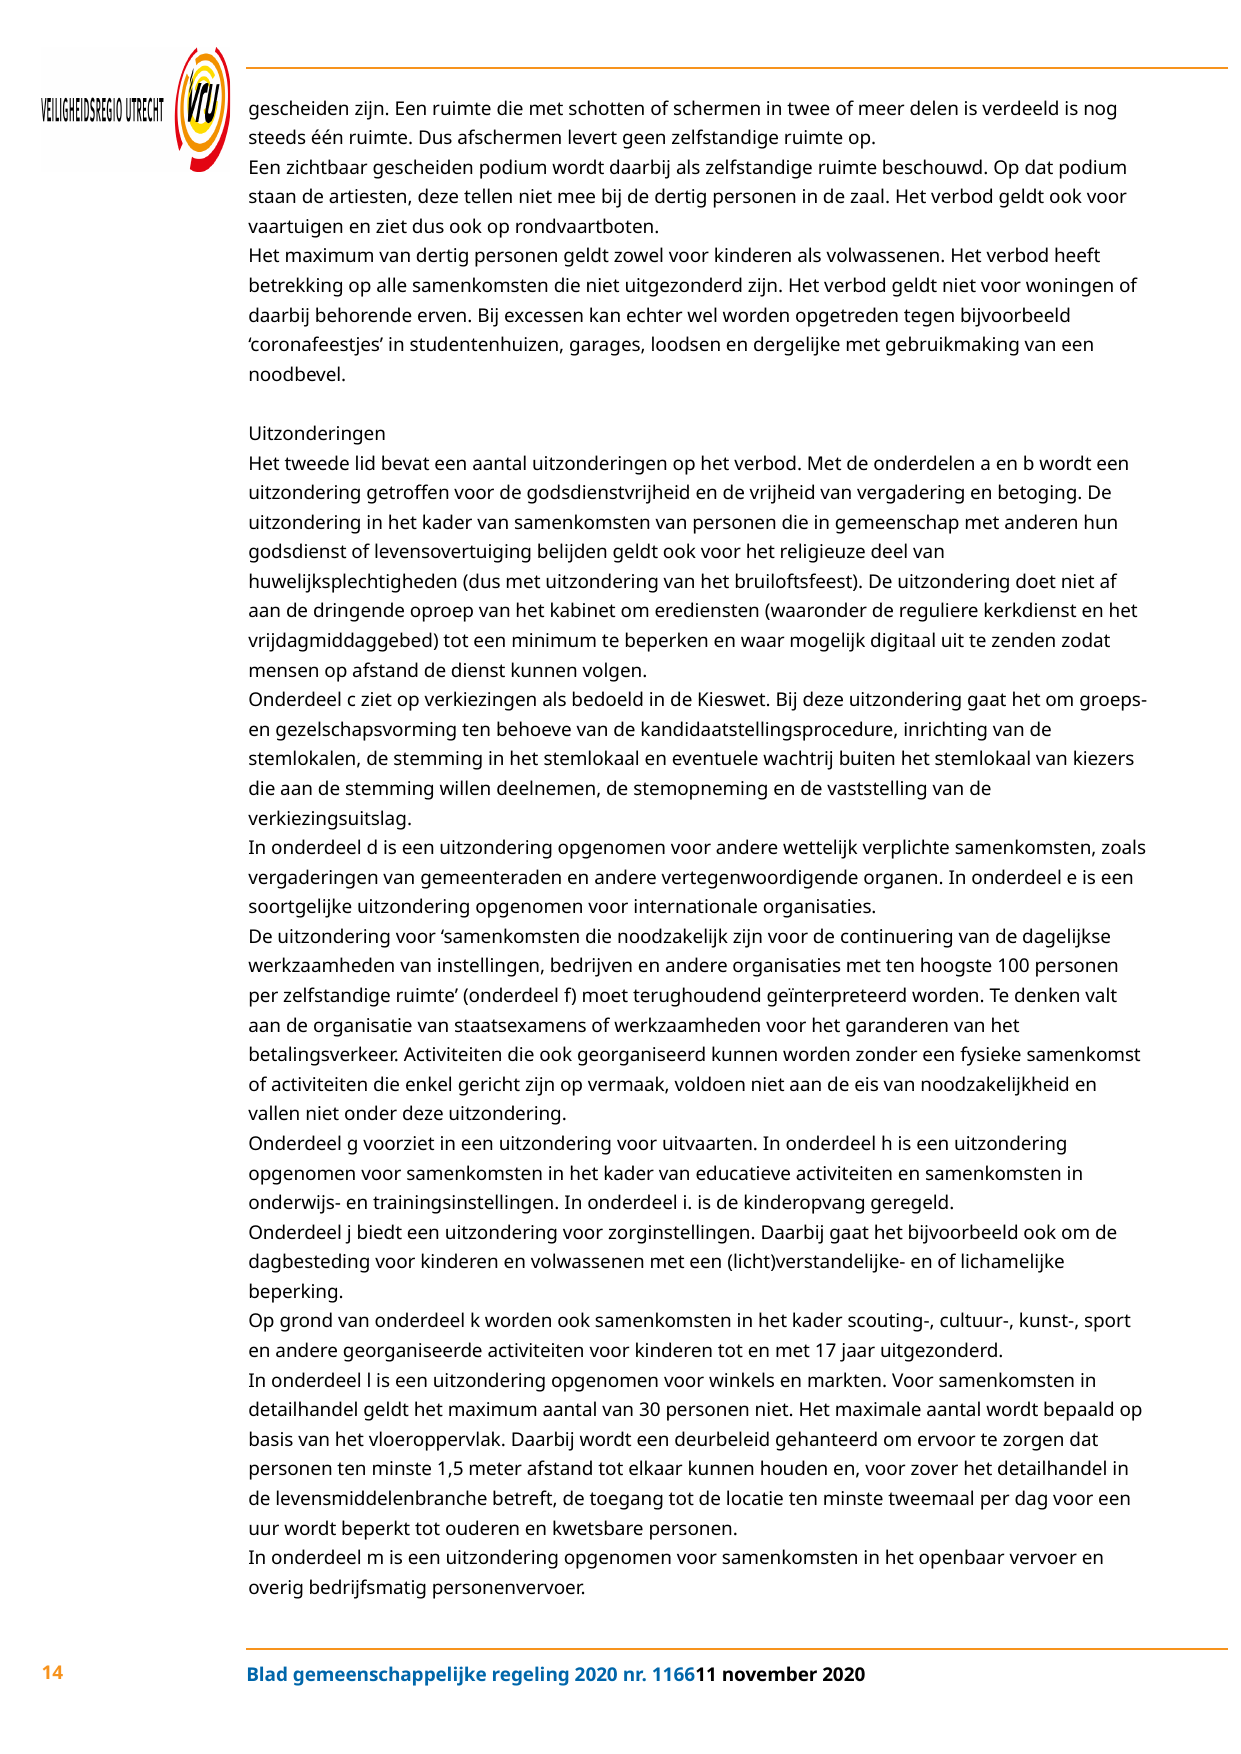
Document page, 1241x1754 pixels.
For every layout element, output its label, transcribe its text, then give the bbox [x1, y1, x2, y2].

text In onderdeel m is een uitzondering opgenomen voor samenkomsten in het openbaar vervoer en overig bedrijfsmatig personenvervoer. [248, 1544, 1152, 1600]
text Onderdeel g voorziet in een uitzondering voor uitvaarten. In onderdeel h is een uitzondering opgenomen voor samenkomsten in het kader van educatieve activiteiten en samenkomsten in onderwijs- en trainingsinstellingen. In onderdeel i. is de kinderopvang geregeld. [248, 1130, 1152, 1215]
text Het maximum van dertig personen geldt zowel voor kinderen als volwassenen. Het verbod heeft betrekking op alle samenkomsten die niet uitgezonderd zijn. Het verbod geldt niet voor woningen of daarbij behorende erven. Bij excessen kan echter wel worden opgetreden tegen bijvoorbeeld ‘coronafeestjes’ in studentenhuizen, garages, loodsen en dergelijke met gebruikmaking van een noodbevel. [248, 243, 1152, 387]
picture [41, 47, 231, 172]
text gescheiden zijn. Een ruimte die met schotten of schermen in twee of meer delen is verdeeld is nog steeds één ruimte. Dus afschermen levert geen zelfstandige ruimte op. [248, 95, 1152, 150]
text Uitzonderingen [248, 420, 1152, 446]
text Onderdeel c ziet op verkiezingen als bedoeld in de Kieswet. Bij deze uitzondering gaat het om groeps- en gezelschapsvorming ten behoeve van de kandidaatstellingsprocedure, inrichting van de stemlokalen, de stemming in het stemlokaal en eventuele wachtrij buiten het stemlokaal van kiezers die aan de stemming willen deelnemen, de stemopneming en de vaststelling van de verkiezingsuitslag. [248, 686, 1152, 831]
text De uitzondering voor ‘samenkomsten die noodzakelijk zijn voor de continuering van de dagelijkse werkzaamheden van instellingen, bedrijven en andere organisaties met ten hoogste 100 personen per zelfstandige ruimte’ (onderdeel f) moet terughoudend geïnterpreteerd worden. Te denken valt aan de organisatie van staatsexamens of werkzaamheden voor het garanderen van het betalingsverkeer. Activiteiten die ook georganiseerd kunnen worden zonder een fysieke samenkomst of activiteiten die enkel gericht zijn op vermaak, voldoen niet aan de eis van noodzakelijkheid en vallen niet onder deze uitzondering. [248, 923, 1152, 1126]
text Een zichtbaar gescheiden podium wordt daarbij als zelfstandige ruimte beschouwd. Op dat podium staan de artiesten, deze tellen niet mee bij de dertig personen in de zaal. Het verbod geldt ook voor vaartuigen en ziet dus ook op rondvaartboten. [248, 154, 1152, 239]
text In onderdeel l is een uitzondering opgenomen voor winkels en markten. Voor samenkomsten in detailhandel geldt het maximum aantal van 30 personen niet. Het maximale aantal wordt bepaald op basis van het vloeroppervlak. Daarbij wordt een deurbeleid gehanteerd om ervoor te zorgen dat personen ten minste 1,5 meter afstand tot elkaar kunnen houden en, voor zover het detailhandel in de levensmiddelenbranche betreft, de toegang tot de locatie ten minste tweemaal per dag voor een uur wordt beperkt tot ouderen en kwetsbare personen. [248, 1367, 1152, 1541]
text In onderdeel d is een uitzondering opgenomen voor andere wettelijk verplichte samenkomsten, zoals vergaderingen van gemeenteraden en andere vertegenwoordigende organen. In onderdeel e is een soortgelijke uitzondering opgenomen voor internationale organisaties. [248, 834, 1152, 919]
text Onderdeel j biedt een uitzondering voor zorginstellingen. Daarbij gaat het bijvoorbeeld ook om de dagbesteding voor kinderen en volwassenen met een (licht)verstandelijke- en of lichamelijke beperking. [248, 1219, 1152, 1304]
text Op grond van onderdeel k worden ook samenkomsten in het kader scouting-, cultuur-, kunst-, sport en andere georganiseerde activiteiten voor kinderen tot en met 17 jaar uitgezonderd. [248, 1308, 1152, 1363]
text Het tweede lid bevat een aantal uitzonderingen op het verbod. Met de onderdelen a en b wordt een uitzondering getroffen voor de godsdienstvrijheid en de vrijheid van vergadering en betoging. De uitzondering in het kader van samenkomsten van personen die in gemeenschap met anderen hun godsdienst of levensovertuiging belijden geldt ook voor het religieuze deel van huwelijksplechtigheden (dus met uitzondering van het bruiloftsfeest). De uitzondering doet niet af aan de dringende oproep van het kabinet om erediensten (waaronder de reguliere kerkdienst en het vrijdagmiddaggebed) tot een minimum te beperken en waar mogelijk digitaal uit te zenden zodat mensen op afstand de dienst kunnen volgen. [248, 450, 1152, 683]
